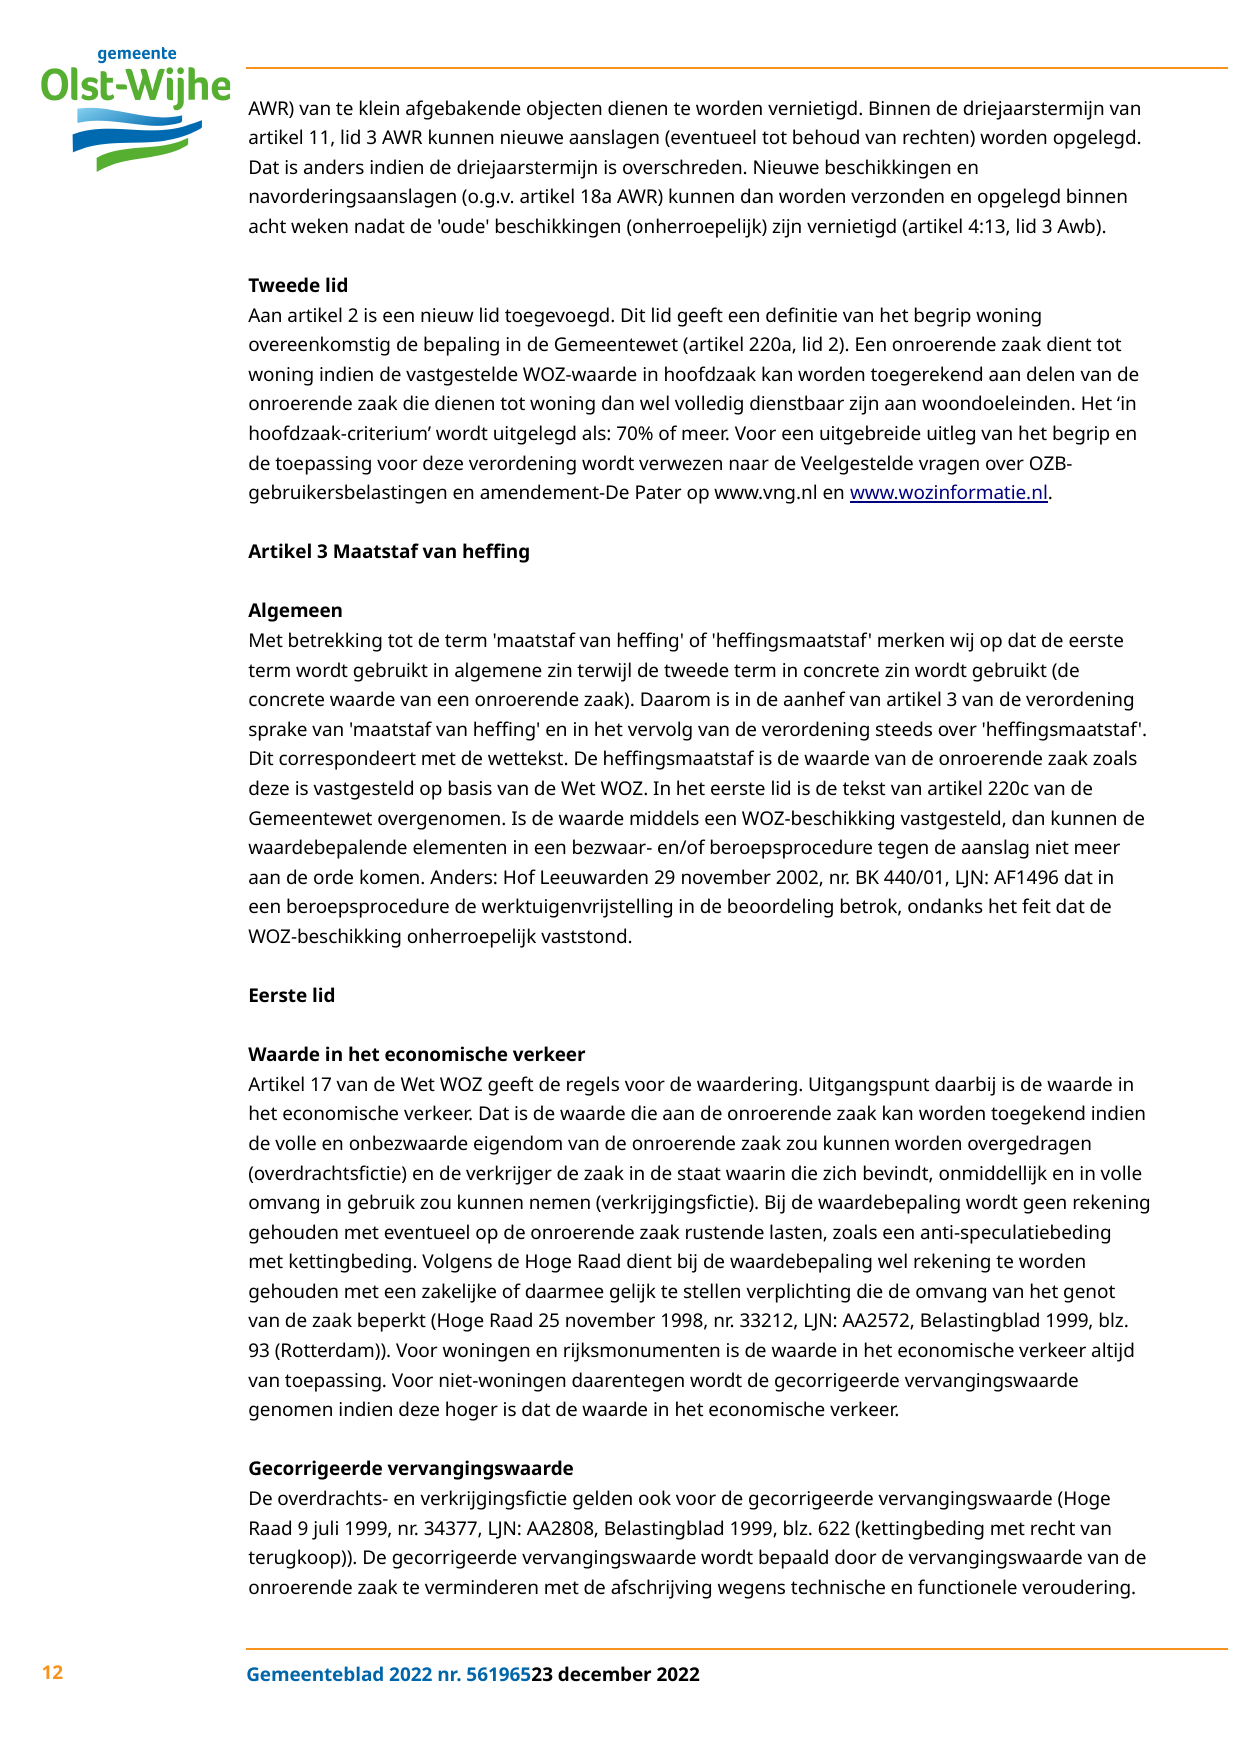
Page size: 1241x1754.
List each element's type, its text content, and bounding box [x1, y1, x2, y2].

picture [41, 47, 231, 172]
text Waarde in het economische verkeer [248, 1041, 1152, 1067]
text De overdrachts- en verkrijgingsfictie gelden ook voor de gecorrigeerde vervangingswaarde (Hoge Raad 9 juli 1999, nr. 34377, LJN: AA2808, Belastingblad 1999, blz. 622 (kettingbeding met recht van terugkoop)). De gecorrigeerde vervangingswaarde wordt bepaald door de vervangingswaarde van de onroerende zaak te verminderen met de afschrijving wegens technische en functionele veroudering. [248, 1485, 1152, 1600]
text Algemeen [248, 598, 1152, 623]
text AWR) van te klein afgebakende objecten dienen te worden vernietigd. Binnen de driejaarstermijn van artikel 11, lid 3 AWR kunnen nieuwe aanslagen (eventueel tot behoud van rechten) worden opgelegd. Dat is anders indien de driejaarstermijn is overschreden. Nieuwe beschikkingen en navorderingsaanslagen (o.g.v. artikel 18a AWR) kunnen dan worden verzonden en opgelegd binnen acht weken nadat de 'oude' beschikkingen (onherroepelijk) zijn vernietigd (artikel 4:13, lid 3 Awb). [248, 95, 1152, 239]
text Eerste lid [248, 982, 1152, 1008]
text Gecorrigeerde vervangingswaarde [248, 1456, 1152, 1481]
text Artikel 3 Maatstaf van heffing [248, 538, 1152, 564]
text Met betrekking tot de term 'maatstaf van heffing' of 'heffingsmaatstaf' merken wij op dat de eerste term wordt gebruikt in algemene zin terwijl de tweede term in concrete zin wordt gebruikt (de concrete waarde van een onroerende zaak). Daarom is in de aanhef van artikel 3 van de verordening sprake van 'maatstaf van heffing' en in het vervolg van de verordening steeds over 'heffingsmaatstaf'. Dit correspondeert met de wettekst. De heffingsmaatstaf is de waarde van de onroerende zaak zoals deze is vastgesteld op basis van de Wet WOZ. In het eerste lid is de tekst van artikel 220c van de Gemeentewet overgenomen. Is de waarde middels een WOZ-beschikking vastgesteld, dan kunnen de waardebepalende elementen in een bezwaar- en/of beroepsprocedure tegen de aanslag niet meer aan de orde komen. Anders: Hof Leeuwarden 29 november 2002, nr. BK 440/01, LJN: AF1496 dat in een beroepsprocedure de werktuigenvrijstelling in de beoordeling betrok, ondanks het feit dat de WOZ-beschikking onherroepelijk vaststond. [248, 627, 1152, 949]
text Tweede lid [248, 272, 1152, 298]
text Aan artikel 2 is een nieuw lid toegevoegd. Dit lid geeft een definitie van het begrip woning overeenkomstig de bepaling in de Gemeentewet (artikel 220a, lid 2). Een onroerende zaak dient tot woning indien de vastgestelde WOZ-waarde in hoofdzaak kan worden toegerekend aan delen van de onroerende zaak die dienen tot woning dan wel volledig dienstbaar zijn aan woondoeleinden. Het ‘in hoofdzaak-criterium’ wordt uitgelegd als: 70% of meer. Voor een uitgebreide uitleg van het begrip en de toepassing voor deze verordening wordt verwezen naar de Veelgestelde vragen over OZB-gebruikersbelastingen en amendement-De Pater op www.vng.nl en www.wozinformatie.nl. [248, 302, 1152, 505]
text Artikel 17 van de Wet WOZ geeft de regels voor de waardering. Uitgangspunt daarbij is de waarde in het economische verkeer. Dat is de waarde die aan de onroerende zaak kan worden toegekend indien de volle en onbezwaarde eigendom van de onroerende zaak zou kunnen worden overgedragen (overdrachtsfictie) en de verkrijger de zaak in de staat waarin die zich bevindt, onmiddellijk en in volle omvang in gebruik zou kunnen nemen (verkrijgingsfictie). Bij de waardebepaling wordt geen rekening gehouden met eventueel op de onroerende zaak rustende lasten, zoals een anti-speculatiebeding met kettingbeding. Volgens de Hoge Raad dient bij de waardebepaling wel rekening te worden gehouden met een zakelijke of daarmee gelijk te stellen verplichting die de omvang van het genot van de zaak beperkt (Hoge Raad 25 november 1998, nr. 33212, LJN: AA2572, Belastingblad 1999, blz. 93 (Rotterdam)). Voor woningen en rijksmonumenten is de waarde in het economische verkeer altijd van toepassing. Voor niet-woningen daarentegen wordt de gecorrigeerde vervangingswaarde genomen indien deze hoger is dat de waarde in het economische verkeer. [248, 1071, 1152, 1422]
